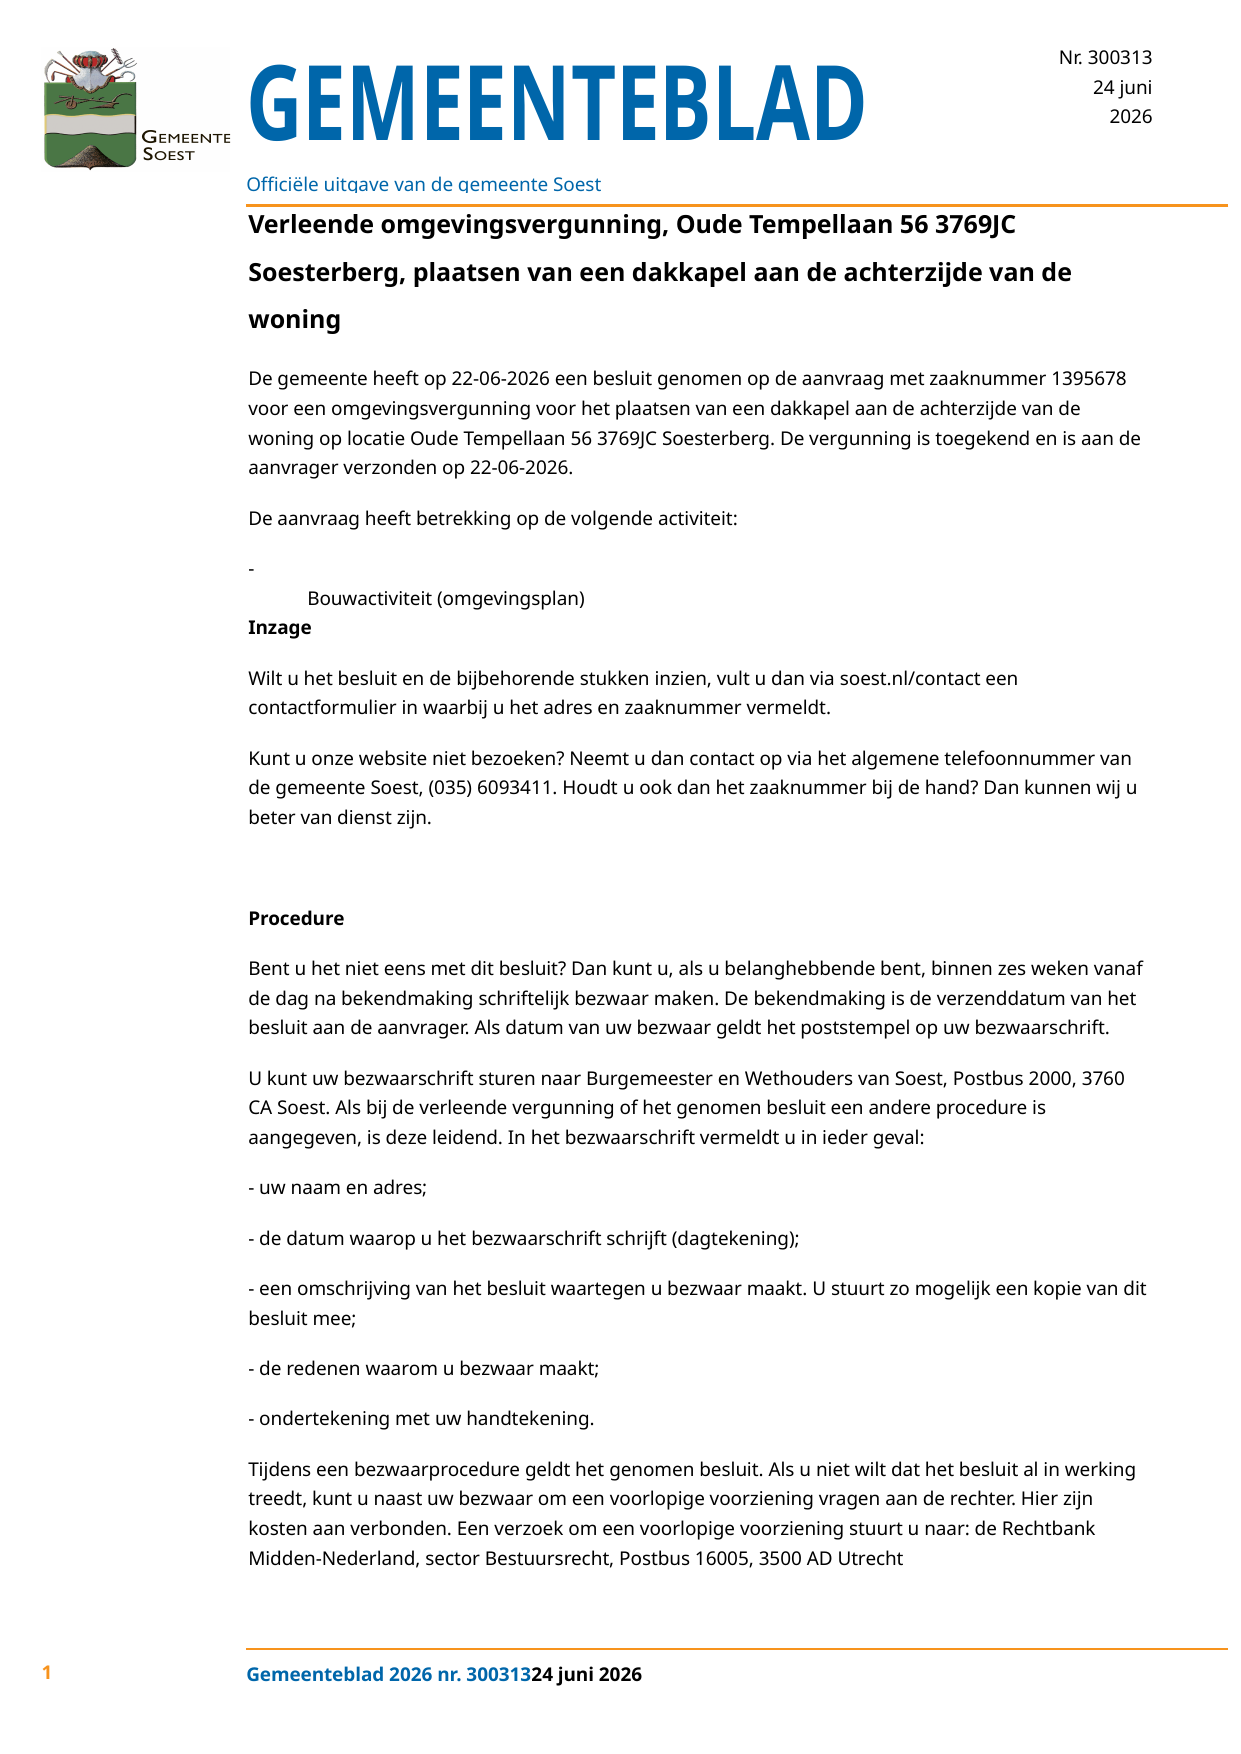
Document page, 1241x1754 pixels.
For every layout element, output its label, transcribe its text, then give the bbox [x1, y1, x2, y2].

text De gemeente heeft op 22-06-2026 een besluit genomen op de aanvraag met zaaknummer 1395678 voor een omgevingsvergunning voor het plaatsen van een dakkapel aan de achterzijde van de woning op locatie Oude Tempellaan 56 3769JC Soesterberg. De vergunning is toegekend en is aan de aanvrager verzonden op 22-06-2026. [248, 366, 1152, 480]
text Tijdens een bezwaarprocedure geldt het genomen besluit. Als u niet wilt dat het besluit al in werking treedt, kunt u naast uw bezwaar om een voorlopige voorziening vragen aan de rechter. Hier zijn kosten aan verbonden. Een verzoek om een voorlopige voorziening stuurt u naar: de Rechtbank Midden-Nederland, sector Bestuursrecht, Postbus 16005, 3500 AD Utrecht [248, 1456, 1152, 1570]
text De aanvraag heeft betrekking op de volgende activiteit: [248, 505, 1152, 530]
text Inzage [248, 614, 1152, 640]
text Kunt u onze website niet bezoeken? Neemt u dan contact op via het algemene telefoonnummer van de gemeente Soest, (035) 6093411. Houdt u ook dan het zaaknummer bij de hand? Dan kunnen wij u beter van dienst zijn. [248, 745, 1152, 829]
text Procedure [248, 905, 1152, 930]
list Bouwactiviteit (omgevingsplan) [248, 585, 1152, 610]
text - ondertekening met uw handtekening. [248, 1406, 1152, 1431]
text - uw naam en adres; [248, 1174, 1152, 1200]
text - de redenen waarom u bezwaar maakt; [248, 1355, 1152, 1381]
text Verleende omgevingsvergunning, Oude Tempellaan 56 3769JC Soesterberg, plaatsen van een dakkapel aan de achterzijde van de woning [248, 207, 1152, 336]
text Bent u het niet eens met dit besluit? Dan kunt u, als u belanghebbende bent, binnen zes weken vanaf de dag na bekendmaking schriftelijk bezwaar maken. De bekendmaking is de verzenddatum van het besluit aan de aanvrager. Als datum van uw bezwaar geldt het poststempel op uw bezwaarschrift. [248, 955, 1152, 1040]
text - de datum waarop u het bezwaarschrift schrijft (dagtekening); [248, 1225, 1152, 1250]
text U kunt uw bezwaarschrift sturen naar Burgemeester en Wethouders van Soest, Postbus 2000, 3760 CA Soest. Als bij de verleende vergunning of het genomen besluit een andere procedure is aangegeven, is deze leidend. In het bezwaarschrift vermeldt u in ieder geval: [248, 1065, 1152, 1149]
text Wilt u het besluit en de bijbehorende stukken inzien, vult u dan via soest.nl/contact een contactformulier in waarbij u het adres en zaaknummer vermeldt. [248, 665, 1152, 720]
picture [41, 47, 231, 172]
text - een omschrijving van het besluit waartegen u bezwaar maakt. U stuurt zo mogelijk een kopie van dit besluit mee; [248, 1275, 1152, 1330]
